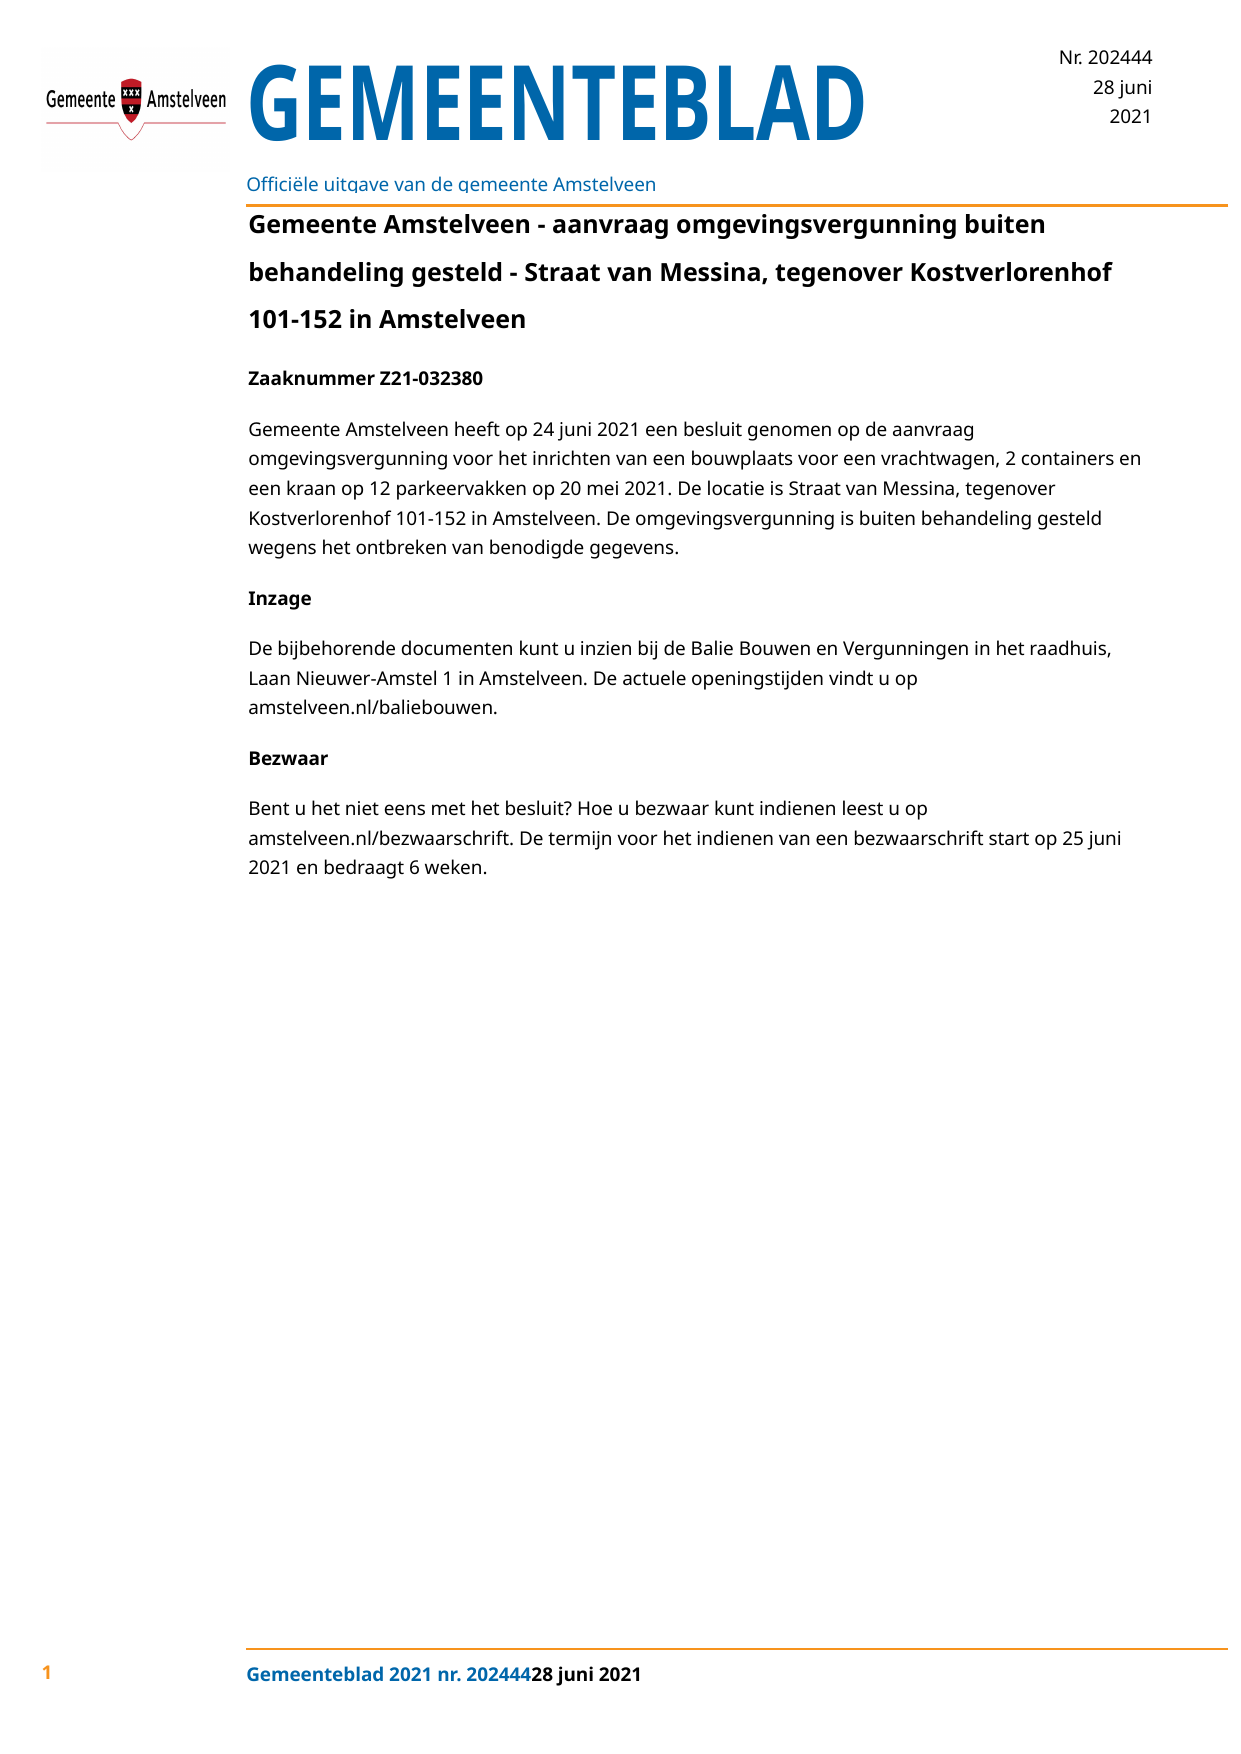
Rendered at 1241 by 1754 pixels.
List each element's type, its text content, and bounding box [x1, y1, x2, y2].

text Zaaknummer Z21-032380 [248, 366, 1152, 391]
text Gemeente Amstelveen heeft op 24 juni 2021 een besluit genomen op de aanvraag omgevingsvergunning voor het inrichten van een bouwplaats voor een vrachtwagen, 2 containers en een kraan op 12 parkeervakken op 20 mei 2021. De locatie is Straat van Messina, tegenover Kostverlorenhof 101-152 in Amstelveen. De omgevingsvergunning is buiten behandeling gesteld wegens het ontbreken van benodigde gegevens. [248, 416, 1152, 560]
picture [41, 47, 231, 172]
text Gemeente Amstelveen - aanvraag omgevingsvergunning buiten behandeling gesteld - Straat van Messina, tegenover Kostverlorenhof 101-152 in Amstelveen [248, 207, 1152, 336]
text Bezwaar [248, 745, 1152, 770]
text Inzage [248, 585, 1152, 610]
text De bijbehorende documenten kunt u inzien bij de Balie Bouwen en Vergunningen in het raadhuis, Laan Nieuwer-Amstel 1 in Amstelveen. De actuele openingstijden vindt u op amstelveen.nl/baliebouwen. [248, 635, 1152, 720]
text Bent u het niet eens met het besluit? Hoe u bezwaar kunt indienen leest u op amstelveen.nl/bezwaarschrift. De termijn voor het indienen van een bezwaarschrift start op 25 juni 2021 en bedraagt 6 weken. [248, 795, 1152, 880]
